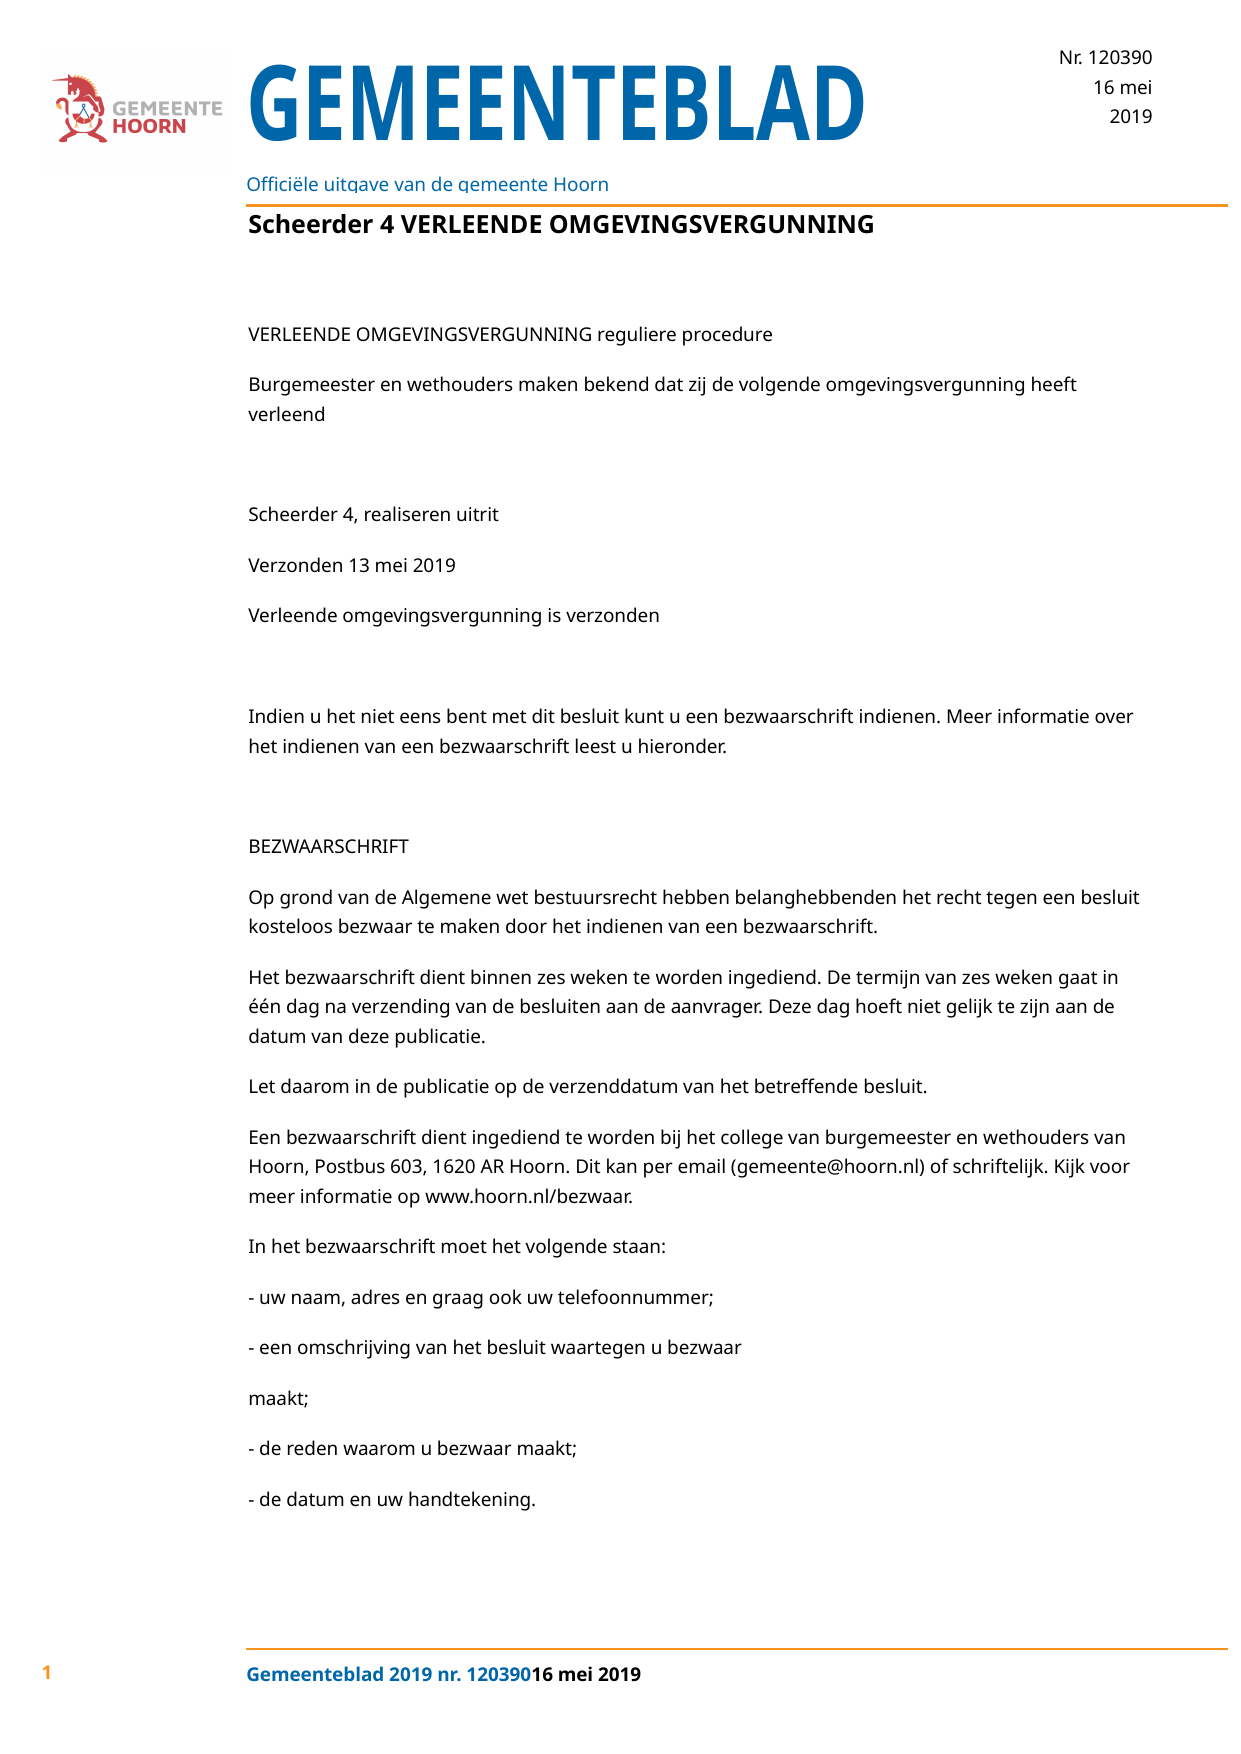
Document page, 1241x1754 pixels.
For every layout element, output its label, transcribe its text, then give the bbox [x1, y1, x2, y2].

text Indien u het niet eens bent met dit besluit kunt u een bezwaarschrift indienen. Meer informatie over het indienen van een bezwaarschrift leest u hieronder. [248, 703, 1152, 758]
text VERLEENDE OMGEVINGSVERGUNNING reguliere procedure [248, 321, 1152, 346]
text - uw naam, adres en graag ook uw telefoonnummer; [248, 1284, 1152, 1310]
text Burgemeester en wethouders maken bekend dat zij de volgende omgevingsvergunning heeft verleend [248, 371, 1152, 426]
text Scheerder 4 VERLEENDE OMGEVINGSVERGUNNING [248, 207, 1152, 241]
text - de reden waarom u bezwaar maakt; [248, 1435, 1152, 1461]
text Verzonden 13 mei 2019 [248, 552, 1152, 578]
picture [41, 47, 231, 172]
text Scheerder 4, realiseren uitrit [248, 502, 1152, 527]
text Een bezwaarschrift dient ingediend te worden bij het college van burgemeester en wethouders van Hoorn, Postbus 603, 1620 AR Hoorn. Dit kan per email (gemeente@hoorn.nl) of schriftelijk. Kijk voor meer informatie op www.hoorn.nl/bezwaar. [248, 1124, 1152, 1209]
text BEZWAARSCHRIFT [248, 834, 1152, 859]
text In het bezwaarschrift moet het volgende staan: [248, 1234, 1152, 1259]
text maakt; [248, 1385, 1152, 1411]
text Op grond van de Algemene wet bestuursrecht hebben belanghebbenden het recht tegen een besluit kosteloos bezwaar te maken door het indienen van een bezwaarschrift. [248, 884, 1152, 939]
text - de datum en uw handtekening. [248, 1486, 1152, 1511]
text Let daarom in de publicatie op de verzenddatum van het betreffende besluit. [248, 1074, 1152, 1099]
text Het bezwaarschrift dient binnen zes weken te worden ingediend. De termijn van zes weken gaat in één dag na verzending van de besluiten aan de aanvrager. Deze dag hoeft niet gelijk te zijn aan de datum van deze publicatie. [248, 964, 1152, 1049]
text - een omschrijving van het besluit waartegen u bezwaar [248, 1334, 1152, 1360]
text Verleende omgevingsvergunning is verzonden [248, 602, 1152, 628]
